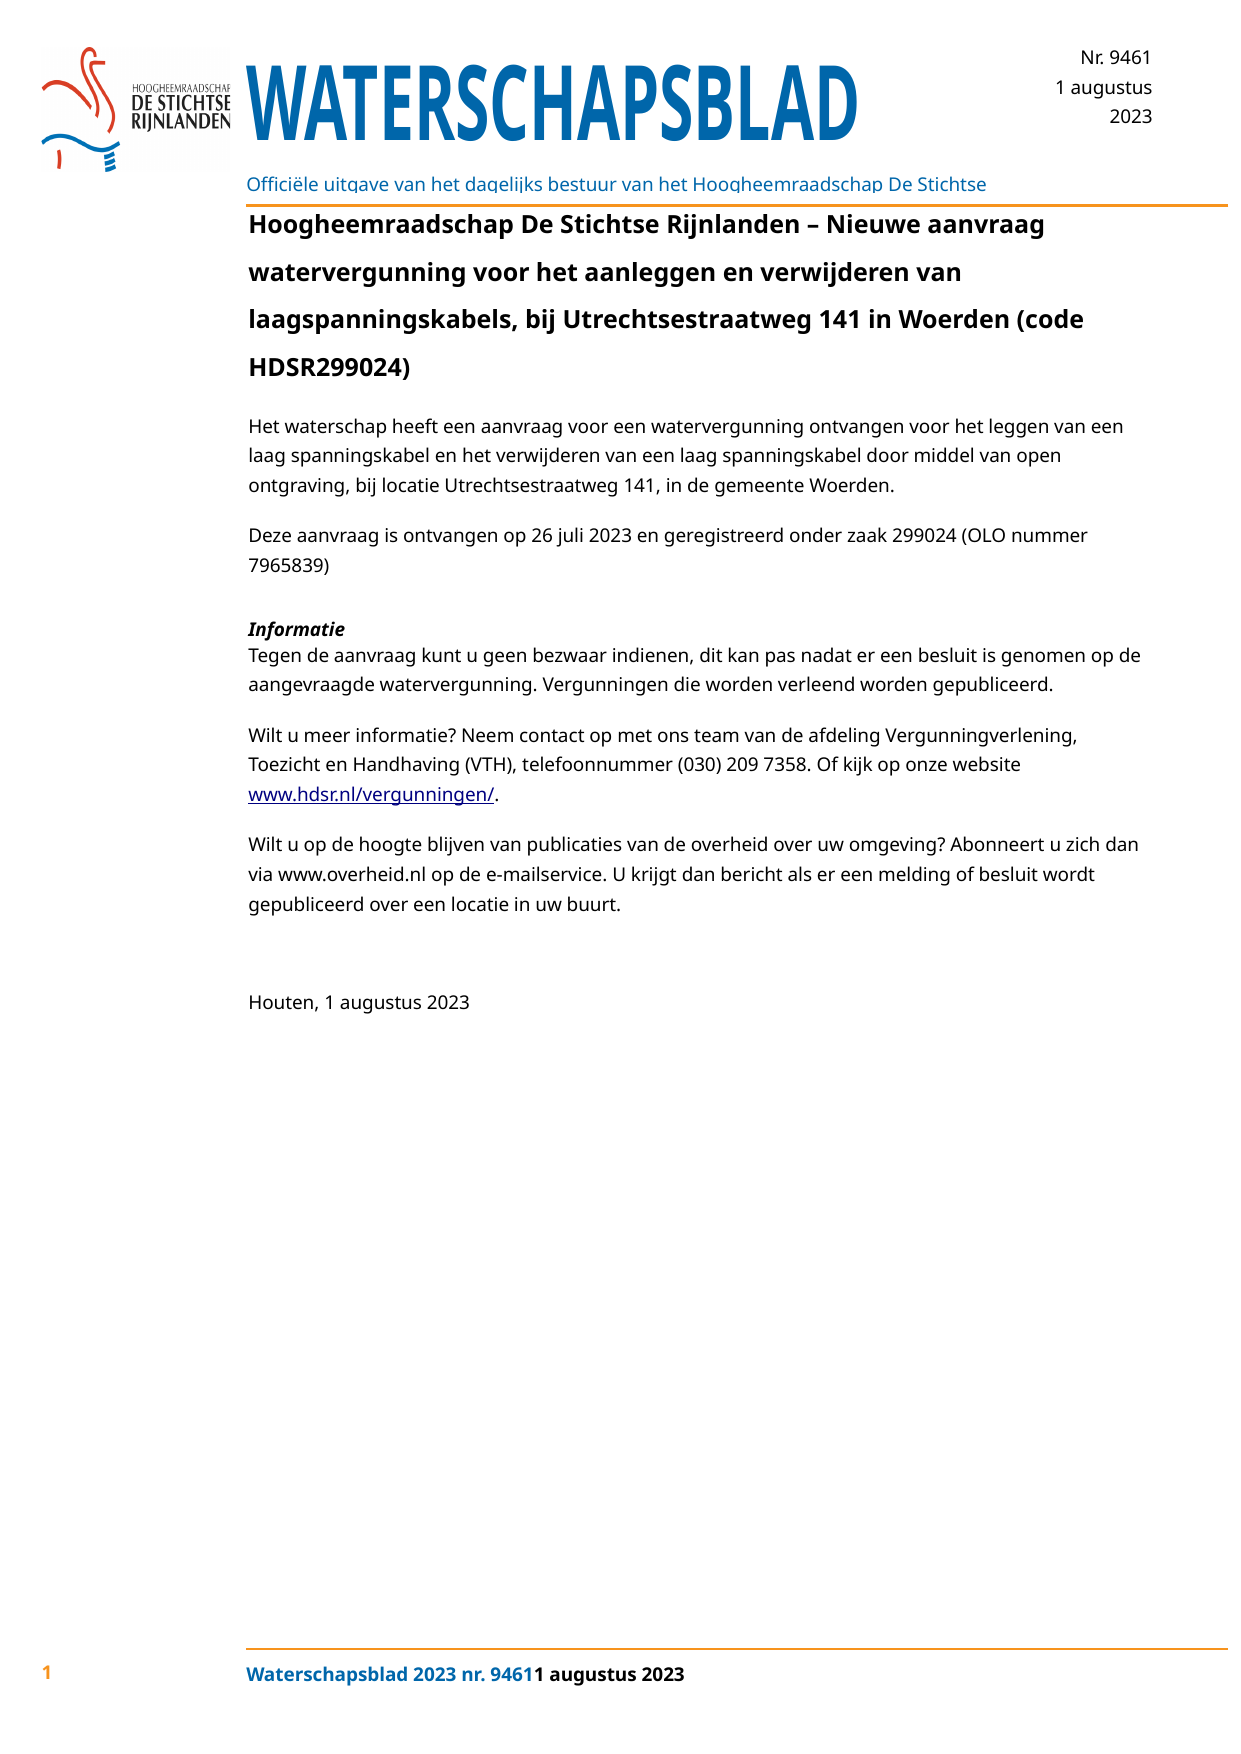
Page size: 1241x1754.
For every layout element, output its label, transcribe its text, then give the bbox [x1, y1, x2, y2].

text Het waterschap heeft een aanvraag voor een watervergunning ontvangen voor het leggen van een laag spanningskabel en het verwijderen van een laag spanningskabel door middel van open ontgraving, bij locatie Utrechtsestraatweg 141, in de gemeente Woerden. [248, 413, 1152, 498]
text Houten, 1 augustus 2023 [248, 989, 1152, 1015]
text Wilt u meer informatie? Neem contact op met ons team van de afdeling Vergunningverlening, Toezicht en Handhaving (VTH), telefoonnummer (030) 209 7358. Of kijk op onze website www.hdsr.nl/vergunningen/. [248, 722, 1152, 807]
text Wilt u op de hoogte blijven van publicaties van de overheid over uw omgeving? Abonneert u zich dan via www.overheid.nl op de e-mailservice. U krijgt dan bericht als er een melding of besluit wordt gepubliceerd over een locatie in uw buurt. [248, 832, 1152, 916]
picture [41, 47, 231, 172]
text Tegen de aanvraag kunt u geen bezwaar indienen, dit kan pas nadat er een besluit is genomen op de aangevraagde watervergunning. Vergunningen die worden verleend worden gepubliceerd. [248, 642, 1152, 697]
text Deze aanvraag is ontvangen op 26 juli 2023 en geregistreerd onder zaak 299024 (OLO nummer 7965839) [248, 523, 1152, 578]
text Hoogheemraadschap De Stichtse Rijnlanden – Nieuwe aanvraag watervergunning voor het aanleggen en verwijderen van laagspanningskabels, bij Utrechtsestraatweg 141 in Woerden (code HDSR299024) [248, 207, 1152, 384]
text Informatie [248, 616, 1152, 642]
